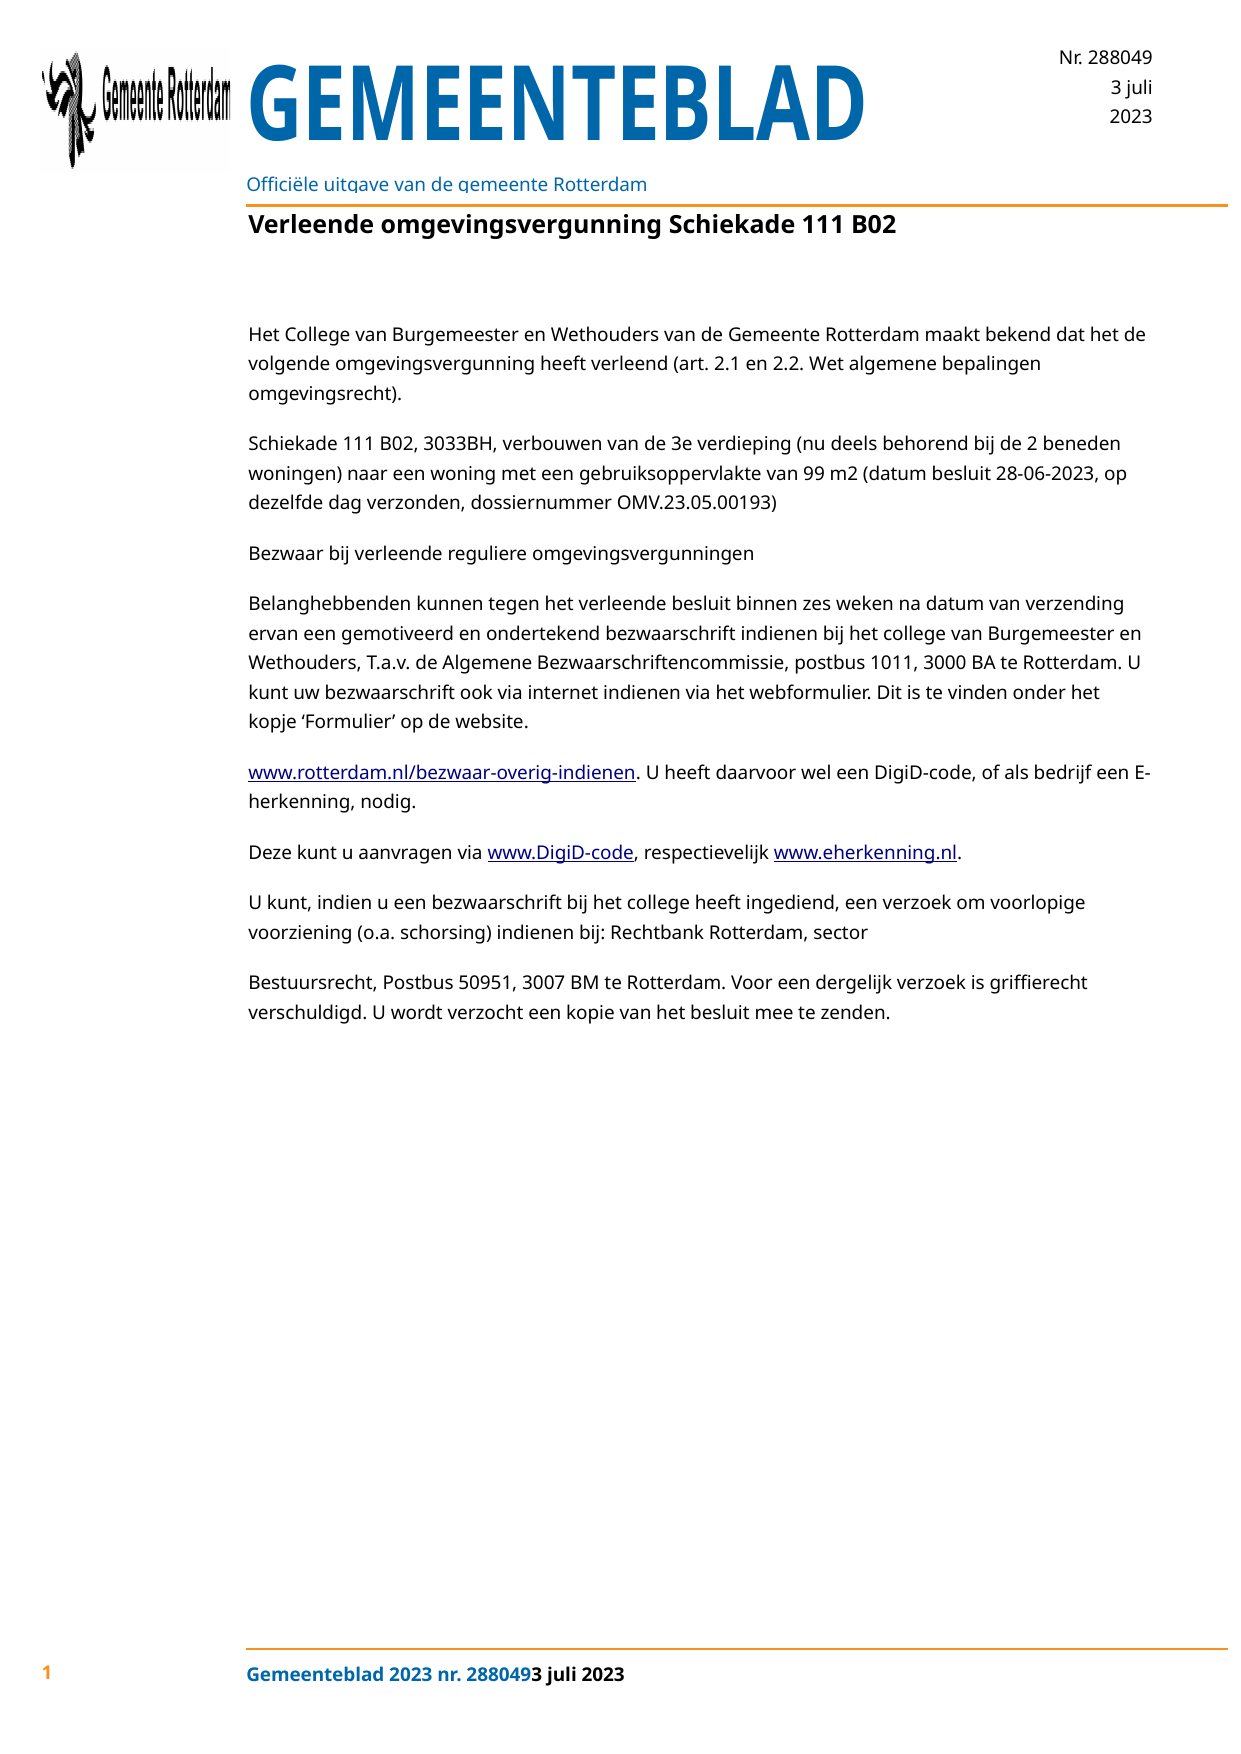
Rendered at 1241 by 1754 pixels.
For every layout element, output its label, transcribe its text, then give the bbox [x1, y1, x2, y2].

text www.rotterdam.nl/bezwaar-overig-indienen. U heeft daarvoor wel een DigiD-code, of als bedrijf een E-herkenning, nodig. [248, 759, 1152, 814]
text Bestuursrecht, Postbus 50951, 3007 BM te Rotterdam. Voor een dergelijk verzoek is griffierecht verschuldigd. U wordt verzocht een kopie van het besluit mee te zenden. [248, 969, 1152, 1025]
picture [41, 47, 231, 172]
text Het College van Burgemeester en Wethouders van de Gemeente Rotterdam maakt bekend dat het de volgende omgevingsvergunning heeft verleend (art. 2.1 en 2.2. Wet algemene bepalingen omgevingsrecht). [248, 321, 1152, 406]
text U kunt, indien u een bezwaarschrift bij het college heeft ingediend, een verzoek om voorlopige voorziening (o.a. schorsing) indienen bij: Rechtbank Rotterdam, sector [248, 889, 1152, 945]
text Verleende omgevingsvergunning Schiekade 111 B02 [248, 207, 1152, 241]
text Schiekade 111 B02, 3033BH, verbouwen van de 3e verdieping (nu deels behorend bij de 2 beneden woningen) naar een woning met een gebruiksoppervlakte van 99 m2 (datum besluit 28-06-2023, op dezelfde dag verzonden, dossiernummer OMV.23.05.00193) [248, 430, 1152, 515]
text Belanghebbenden kunnen tegen het verleende besluit binnen zes weken na datum van verzending ervan een gemotiveerd en ondertekend bezwaarschrift indienen bij het college van Burgemeester en Wethouders, T.a.v. de Algemene Bezwaarschriftencommissie, postbus 1011, 3000 BA te Rotterdam. U kunt uw bezwaarschrift ook via internet indienen via het webformulier. Dit is te vinden onder het kopje ‘Formulier’ op de website. [248, 590, 1152, 734]
text Bezwaar bij verleende reguliere omgevingsvergunningen [248, 540, 1152, 566]
text Deze kunt u aanvragen via www.DigiD-code, respectievelijk www.eherkenning.nl. [248, 839, 1152, 865]
